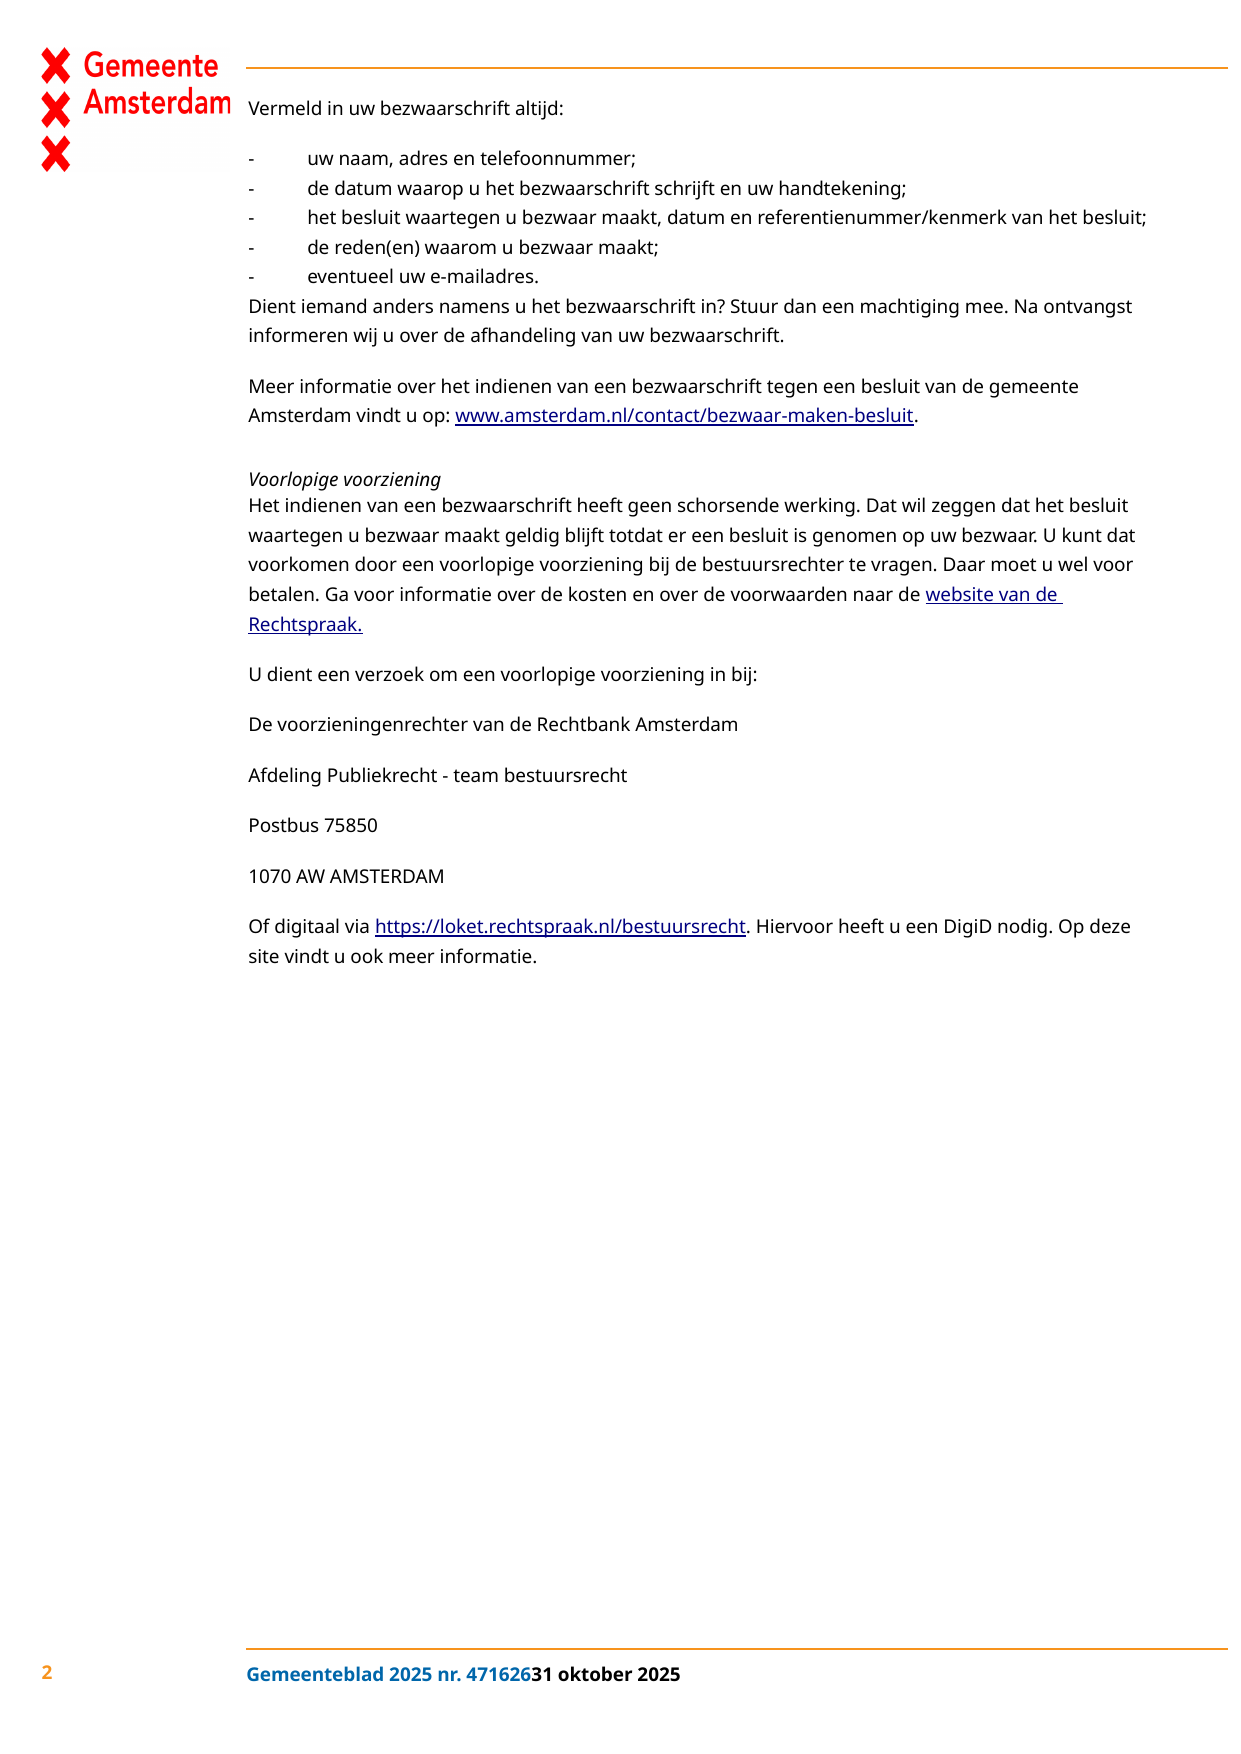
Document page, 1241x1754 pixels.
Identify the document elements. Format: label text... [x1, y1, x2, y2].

text De voorzieningenrechter van de Rechtbank Amsterdam [248, 712, 1152, 737]
text Of digitaal via https://loket.rechtspraak.nl/bestuursrecht. Hiervoor heeft u een DigiD nodig. Op deze site vindt u ook meer informatie. [248, 913, 1152, 968]
picture [41, 47, 231, 172]
text Dient iemand anders namens u het bezwaarschrift in? Stuur dan een machtiging mee. Na ontvangst informeren wij u over de afhandeling van uw bezwaarschrift. [248, 293, 1152, 348]
list de datum waarop u het bezwaarschrift schrijft en uw handtekening; [248, 175, 1152, 201]
list uw naam, adres en telefoonnummer; [248, 145, 1152, 171]
text Vermeld in uw bezwaarschrift altijd: [248, 95, 1152, 121]
list eventueel uw e-mailadres. [248, 263, 1152, 289]
text Afdeling Publiekrecht - team bestuursrecht [248, 762, 1152, 788]
text U dient een verzoek om een voorlopige voorziening in bij: [248, 661, 1152, 687]
text 1070 AW AMSTERDAM [248, 863, 1152, 888]
text Postbus 75850 [248, 812, 1152, 838]
list de reden(en) waarom u bezwaar maakt; [248, 234, 1152, 260]
text Het indienen van een bezwaarschrift heeft geen schorsende werking. Dat wil zeggen dat het besluit waartegen u bezwaar maakt geldig blijft totdat er een besluit is genomen op uw bezwaar. U kunt dat voorkomen door een voorlopige voorziening bij de bestuursrechter te vragen. Daar moet u wel voor betalen. Ga voor informatie over de kosten en over de voorwaarden naar de website van de Rechtspraak. [248, 492, 1152, 636]
text Voorlopige voorziening [248, 467, 1152, 492]
list het besluit waartegen u bezwaar maakt, datum en referentienummer/kenmerk van het besluit; [248, 204, 1152, 230]
text Meer informatie over het indienen van een bezwaarschrift tegen een besluit van de gemeente Amsterdam vindt u op: www.amsterdam.nl/contact/bezwaar-maken-besluit. [248, 373, 1152, 428]
